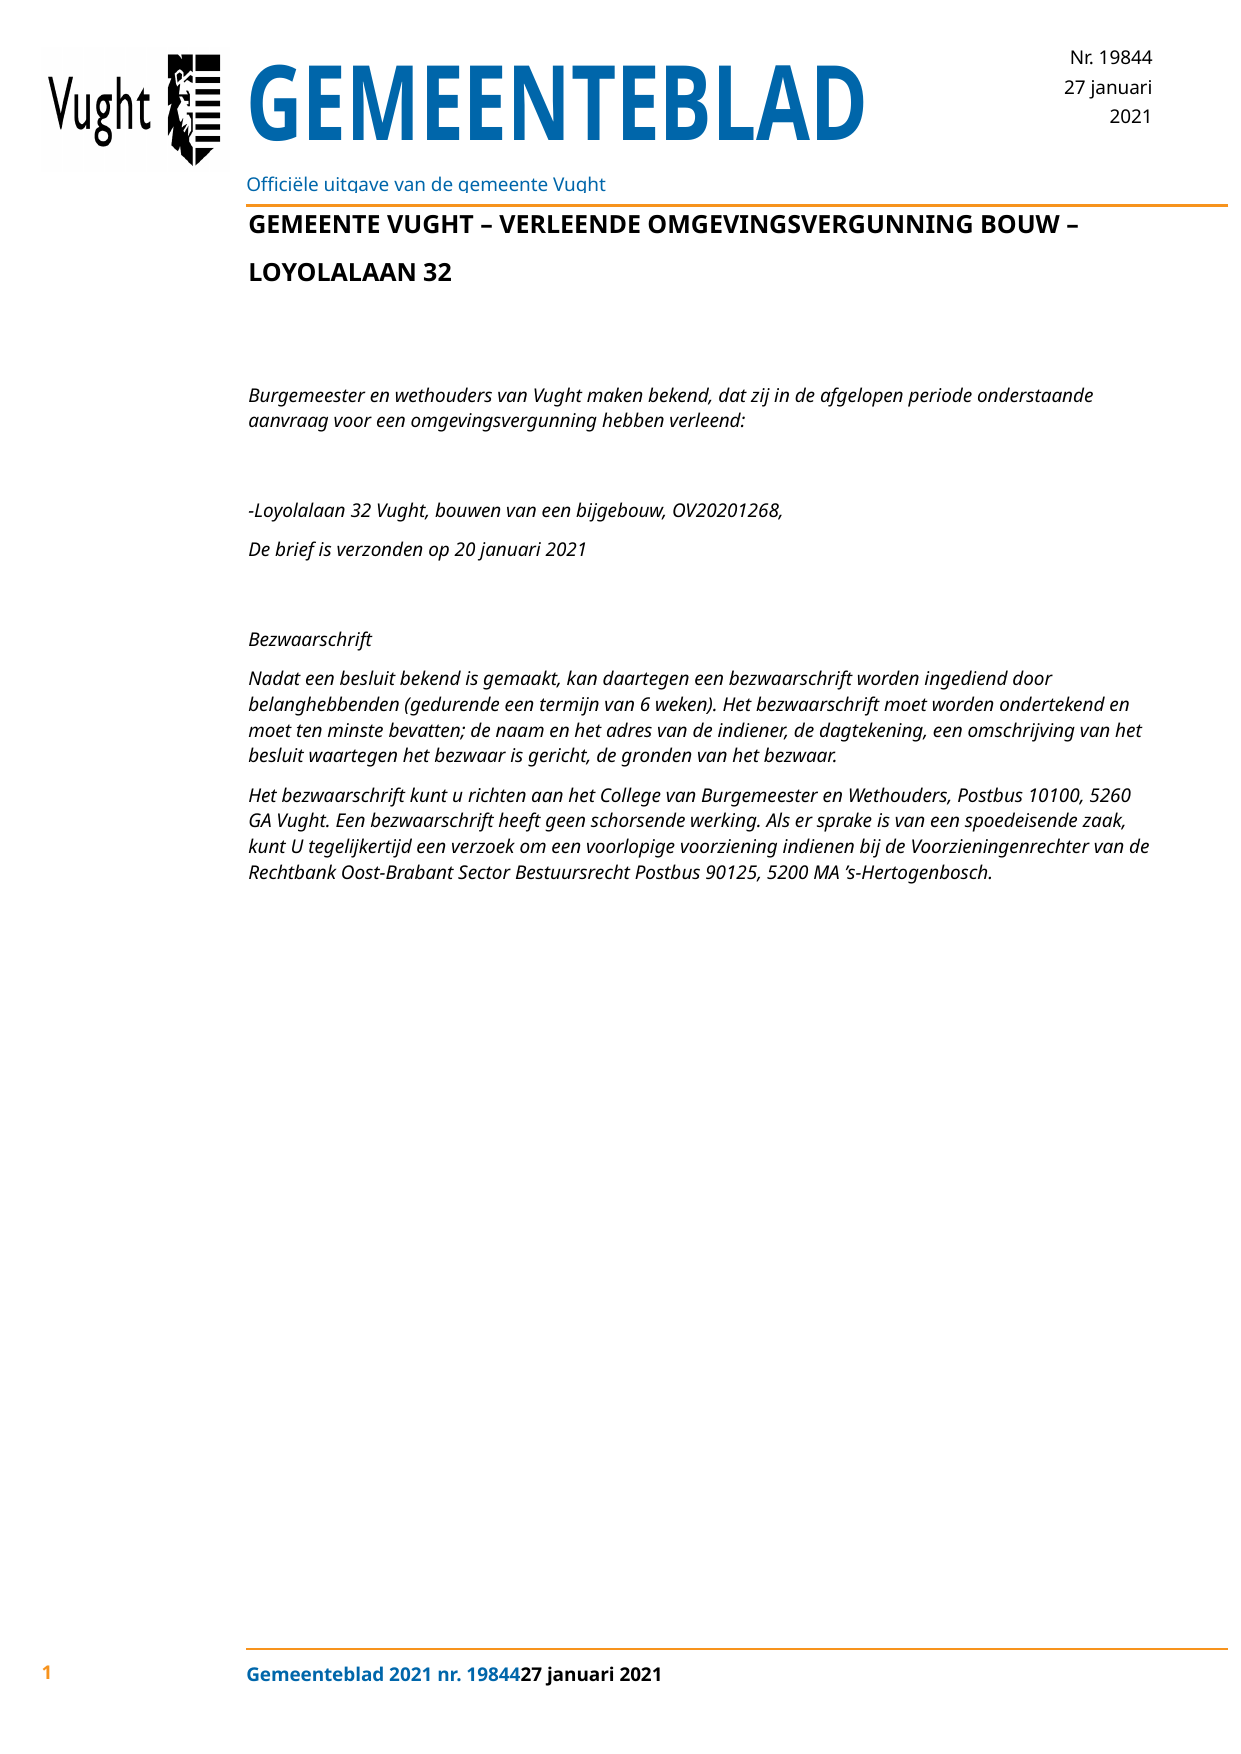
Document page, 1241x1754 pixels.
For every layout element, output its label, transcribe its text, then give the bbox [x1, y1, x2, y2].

text GEMEENTE VUGHT – VERLEENDE OMGEVINGSVERGUNNING BOUW – LOYOLALAAN 32 [248, 207, 1152, 288]
picture [41, 47, 231, 172]
text Bezwaarschrift [248, 626, 1152, 652]
text -Loyolalaan 32 Vught, bouwen van een bijgebouw, OV20201268, [248, 497, 1152, 523]
text Burgemeester en wethouders van Vught maken bekend, dat zij in de afgelopen periode onderstaande aanvraag voor een omgevingsvergunning hebben verleend: [248, 382, 1152, 433]
text De brief is verzonden op 20 januari 2021 [248, 537, 1152, 562]
text Nadat een besluit bekend is gemaakt, kan daartegen een bezwaarschrift worden ingediend door belanghebbenden (gedurende een termijn van 6 weken). Het bezwaarschrift moet worden ondertekend en moet ten minste bevatten; de naam en het adres van de indiener, de dagtekening, een omschrijving van het besluit waartegen het bezwaar is gericht, de gronden van het bezwaar. [248, 666, 1152, 768]
text Het bezwaarschrift kunt u richten aan het College van Burgemeester en Wethouders, Postbus 10100, 5260 GA Vught. Een bezwaarschrift heeft geen schorsende werking. Als er sprake is van een spoedeisende zaak, kunt U tegelijkertijd een verzoek om een voorlopige voorziening indienen bij de Voorzieningenrechter van de Rechtbank Oost-Brabant Sector Bestuursrecht Postbus 90125, 5200 MA ’s-Hertogenbosch. [248, 782, 1152, 885]
